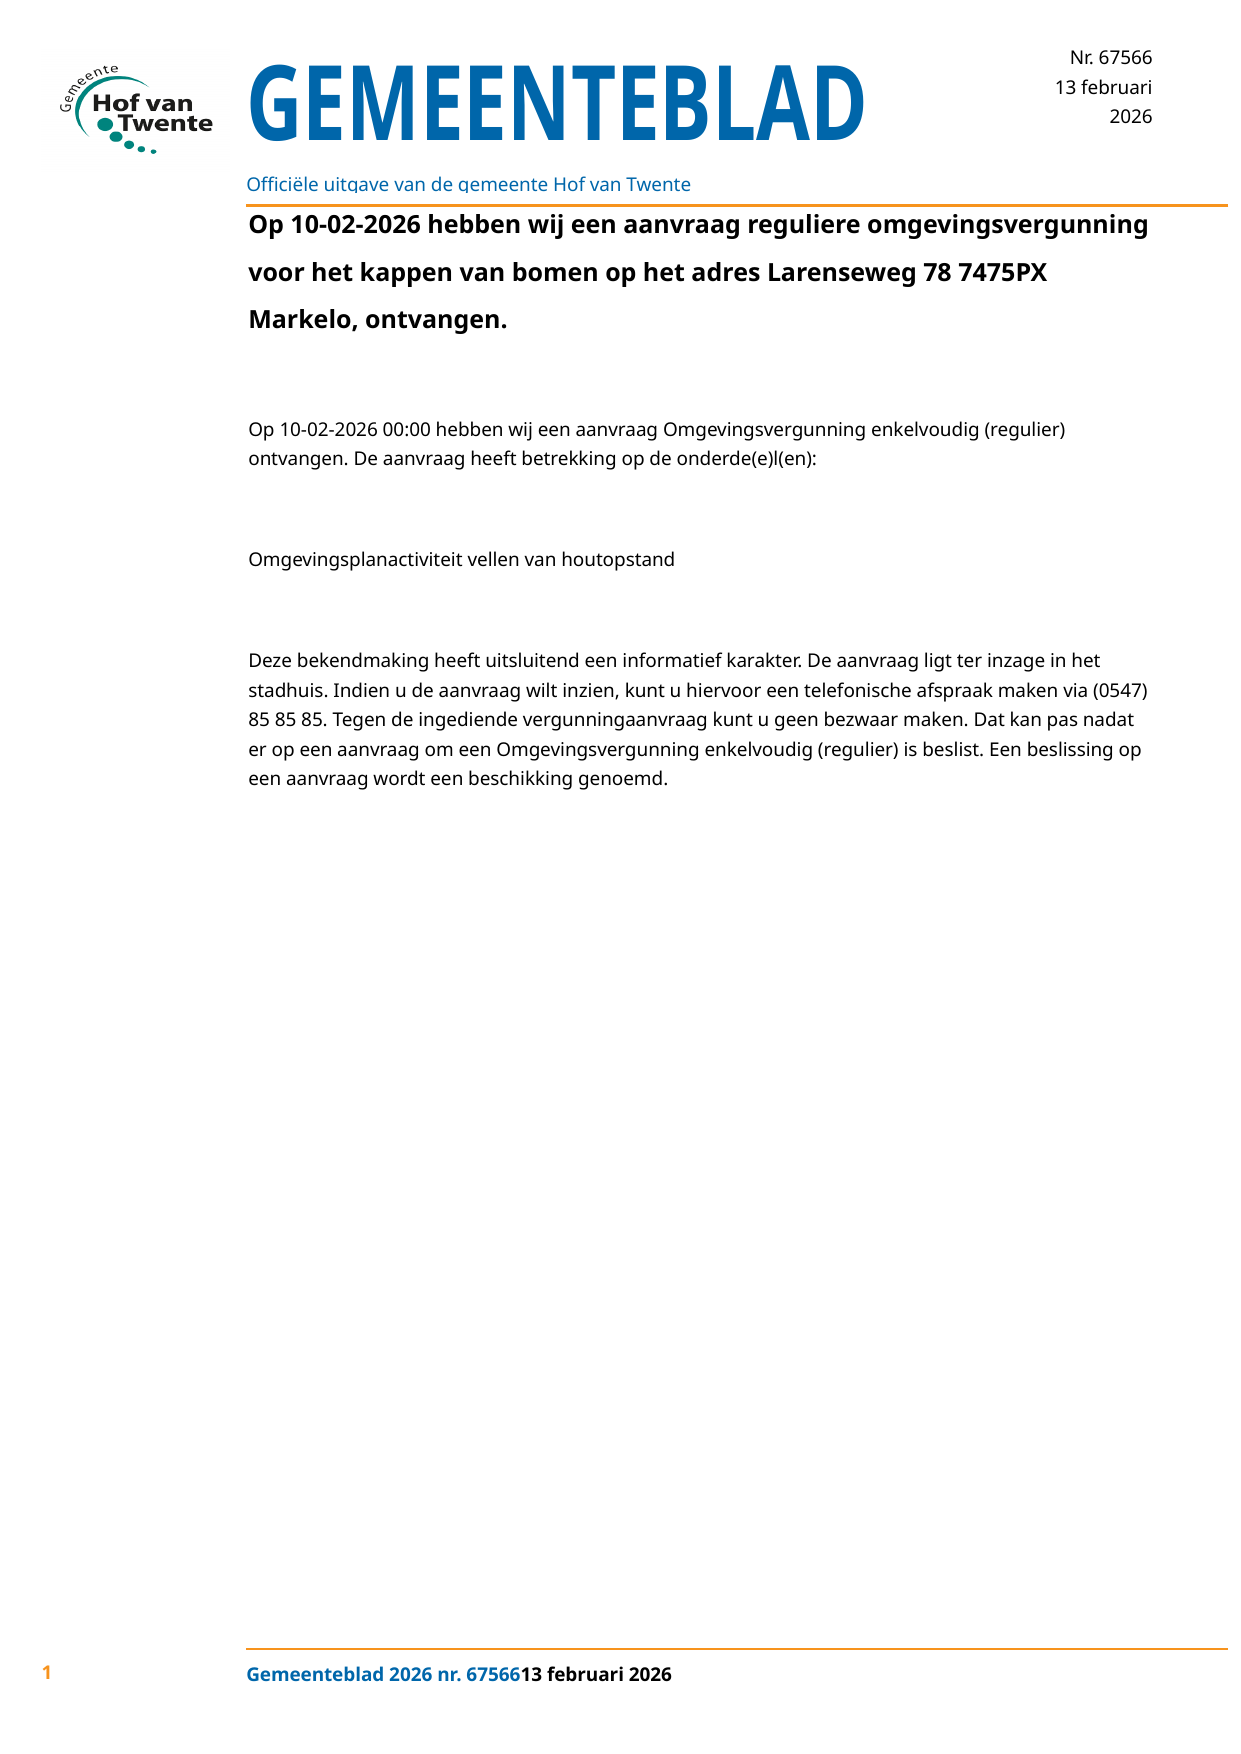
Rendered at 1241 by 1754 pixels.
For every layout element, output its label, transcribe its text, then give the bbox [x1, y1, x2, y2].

text Op 10-02-2026 hebben wij een aanvraag reguliere omgevingsvergunning voor het kappen van bomen op het adres Larenseweg 78 7475PX Markelo, ontvangen. [248, 207, 1152, 336]
text Deze bekendmaking heeft uitsluitend een informatief karakter. De aanvraag ligt ter inzage in het stadhuis. Indien u de aanvraag wilt inzien, kunt u hiervoor een telefonische afspraak maken via (0547) 85 85 85. Tegen de ingediende vergunningaanvraag kunt u geen bezwaar maken. Dat kan pas nadat er op een aanvraag om een Omgevingsvergunning enkelvoudig (regulier) is beslist. Een beslissing op een aanvraag wordt een beschikking genoemd. [248, 647, 1152, 791]
text Op 10-02-2026 00:00 hebben wij een aanvraag Omgevingsvergunning enkelvoudig (regulier) ontvangen. De aanvraag heeft betrekking op de onderde(e)l(en): [248, 416, 1152, 471]
picture [41, 47, 231, 172]
text Omgevingsplanactiviteit vellen van houtopstand [248, 546, 1152, 572]
